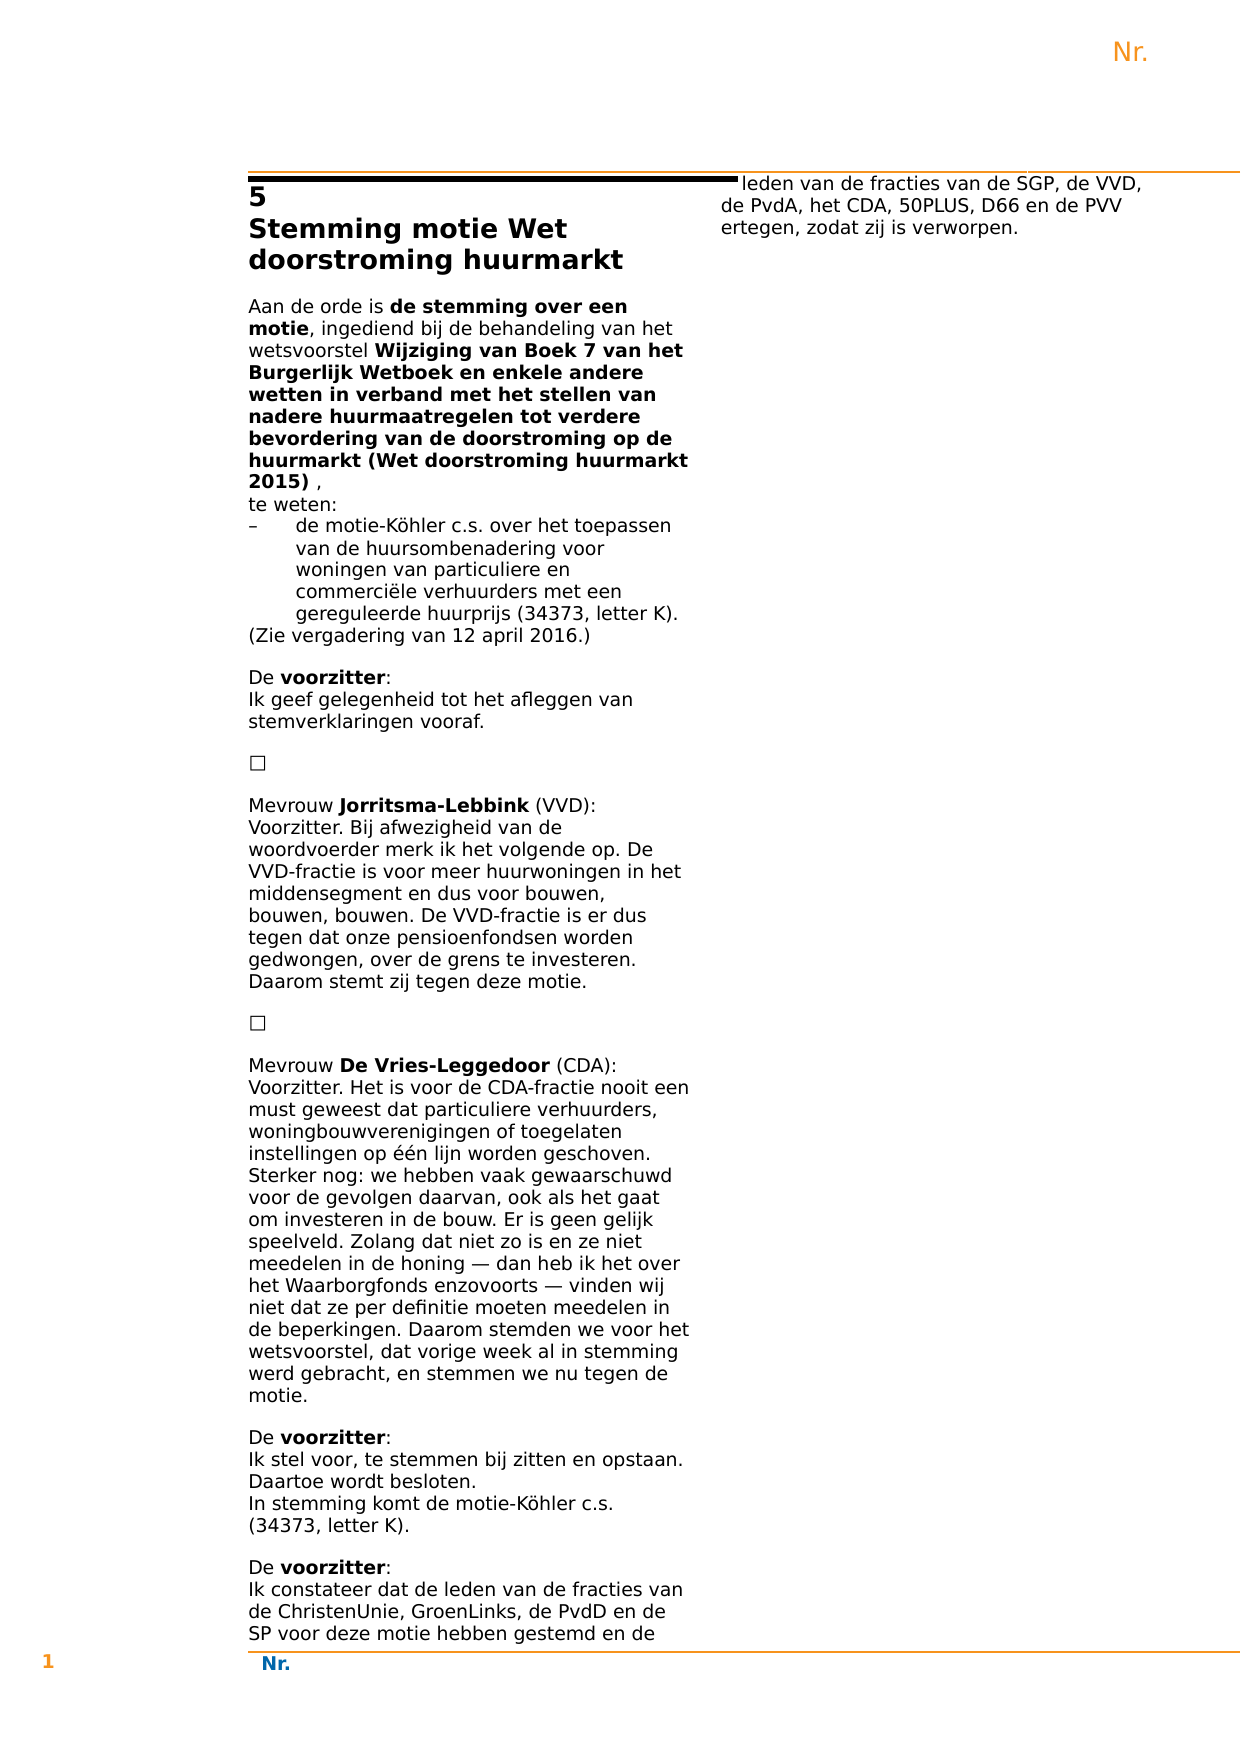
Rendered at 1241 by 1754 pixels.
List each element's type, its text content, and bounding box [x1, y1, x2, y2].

text Ik stel voor, te stemmen bij zitten en opstaan. [248, 1449, 691, 1471]
text De voorzitter: [248, 667, 691, 689]
text De voorzitter: [248, 1427, 691, 1449]
text Mevrouw Jorritsma-Lebbink (VVD): [248, 795, 691, 817]
text ⬜ [248, 753, 691, 775]
text Ik geef gelegenheid tot het afleggen van stemverklaringen vooraf. [248, 689, 691, 733]
text (Zie vergadering van 12 april 2016.) [248, 625, 691, 647]
text Aan de orde is de stemming over een motie, ingediend bij de behandeling van het wetsvoorstel Wijziging van Boek 7 van het Burgerlijk Wetboek en enkele andere wetten in verband met het stellen van nadere huurmaatregelen tot verdere bevordering van de doorstroming op de huurmarkt (Wet doorstroming huurmarkt 2015) , [248, 296, 691, 493]
title 5 Stemming motie Wet doorstroming huurmarkt [248, 182, 691, 276]
text te weten: [248, 493, 691, 515]
text Daartoe wordt besloten. [248, 1471, 691, 1493]
text In stemming komt de motie-Köhler c.s. (34373, letter K). [248, 1493, 691, 1537]
list de motie-Köhler c.s. over het toepassen van de huursombenadering voor woningen van particuliere en commerciële verhuurders met een gereguleerde huurprijs (34373, letter K). [248, 515, 691, 625]
text De voorzitter: [248, 1557, 691, 1578]
text Mevrouw De Vries-Leggedoor (CDA): [248, 1055, 691, 1077]
text leden van de fracties van de SGP, de VVD, de PvdA, het CDA, 50PLUS, D66 en de PVV ertegen, zodat zij is verworpen. [721, 173, 1163, 239]
text Ik constateer dat de leden van de fracties van de ChristenUnie, GroenLinks, de PvdD en de SP voor deze motie hebben gestemd en de [248, 1578, 691, 1644]
text Voorzitter. Het is voor de CDA-fractie nooit een must geweest dat particuliere verhuurders, woningbouwverenigingen of toegelaten instellingen op één lijn worden geschoven. Sterker nog: we hebben vaak gewaarschuwd voor de gevolgen daarvan, ook als het gaat om investeren in de bouw. Er is geen gelijk speelveld. Zolang dat niet zo is en ze niet meedelen in de honing — dan heb ik het over het Waarborgfonds enzovoorts — vinden wij niet dat ze per definitie moeten meedelen in de beperkingen. Daarom stemden we voor het wetsvoorstel, dat vorige week al in stemming werd gebracht, en stemmen we nu tegen de motie. [248, 1077, 691, 1407]
text ⬜ [248, 1013, 691, 1035]
text Voorzitter. Bij afwezigheid van de woordvoerder merk ik het volgende op. De VVD-fractie is voor meer huurwoningen in het middensegment en dus voor bouwen, bouwen, bouwen. De VVD-fractie is er dus tegen dat onze pensioenfondsen worden gedwongen, over de grens te investeren. Daarom stemt zij tegen deze motie. [248, 817, 691, 993]
